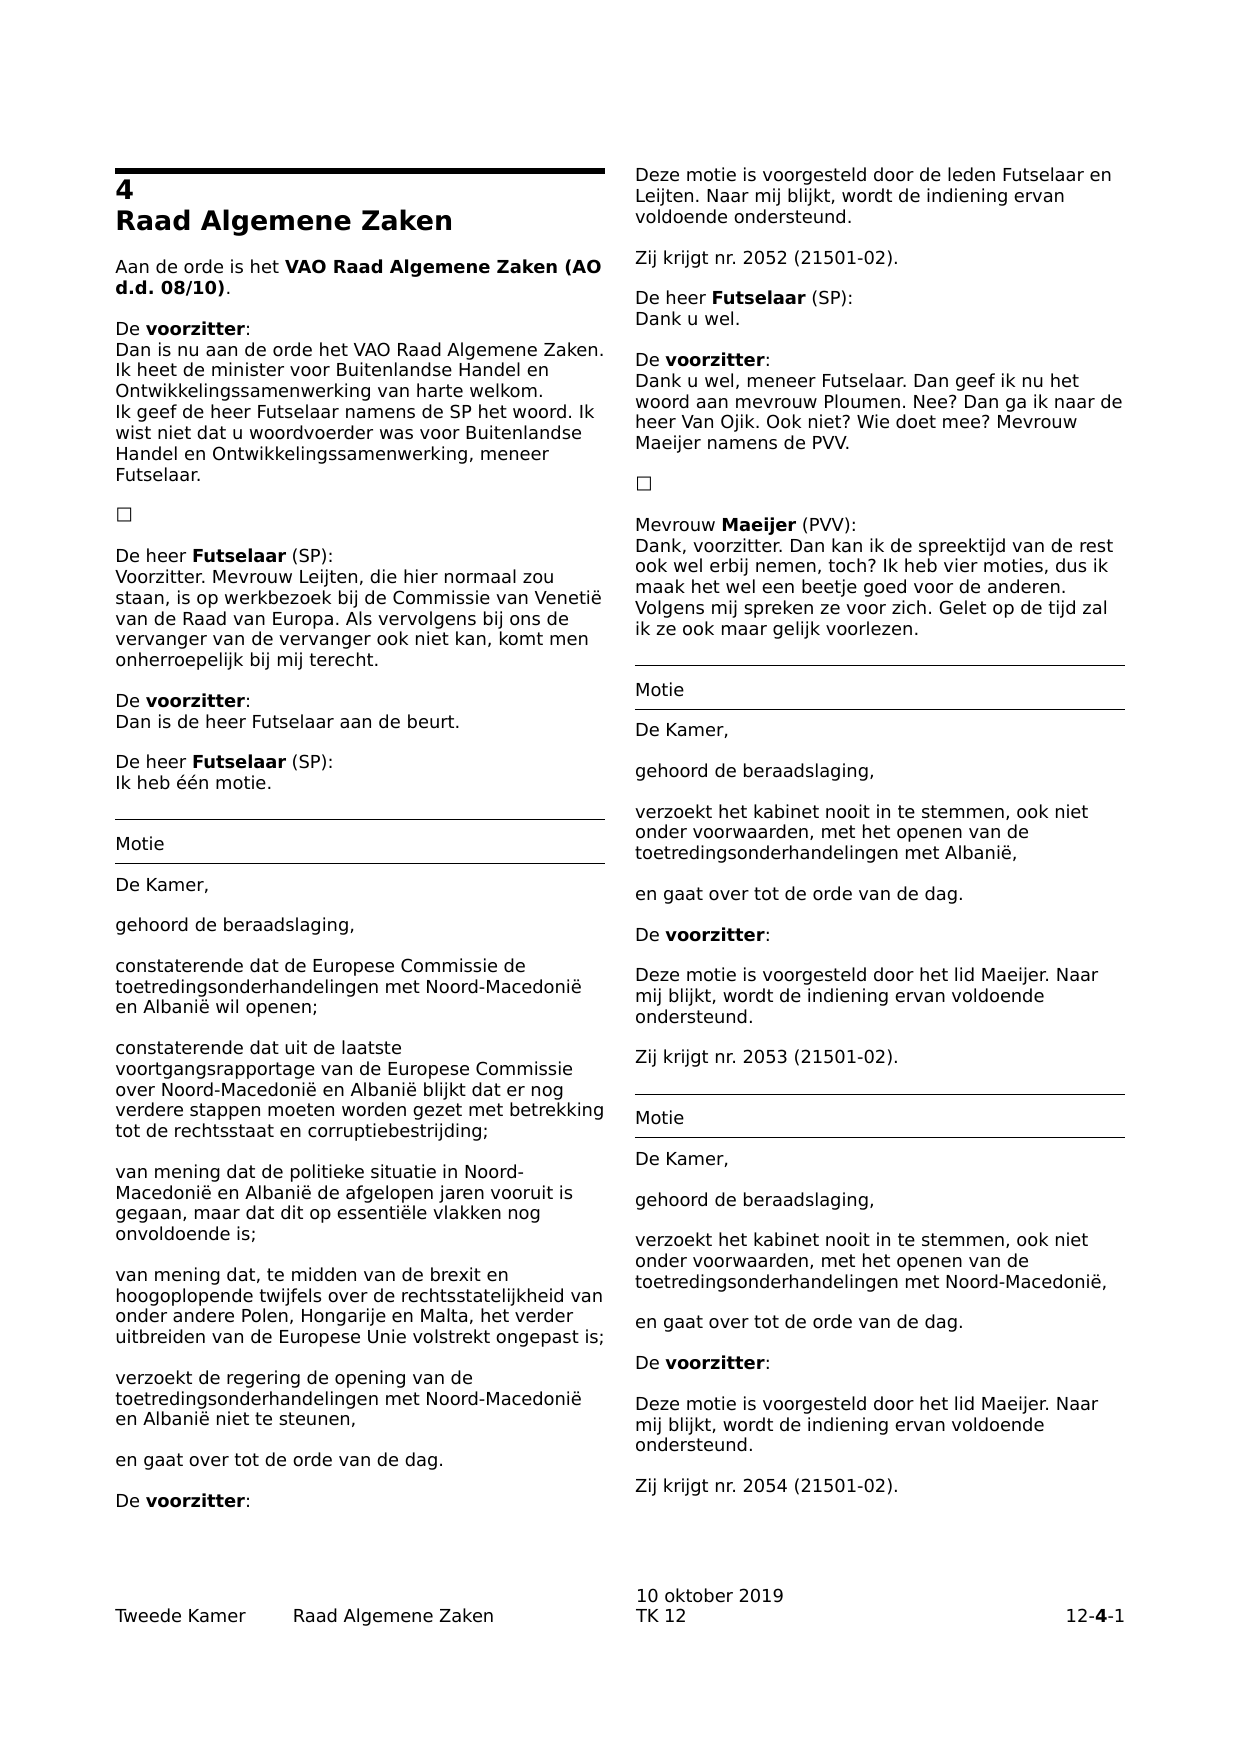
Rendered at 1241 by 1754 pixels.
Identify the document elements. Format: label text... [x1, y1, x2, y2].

text De Kamer, [635, 1149, 1125, 1169]
text van mening dat, te midden van de brexit en hoogoplopende twijfels over de rechtsstatelijkheid van onder andere Polen, Hongarije en Malta, het verder uitbreiden van de Europese Unie volstrekt ongepast is; [115, 1265, 605, 1348]
text Dan is de heer Futselaar aan de beurt. [115, 711, 605, 732]
text en gaat over tot de orde van de dag. [635, 884, 1125, 904]
text Aan de orde is het VAO Raad Algemene Zaken (AO d.d. 08/10). [115, 257, 605, 298]
text verzoekt de regering de opening van de toetredingsonderhandelingen met Noord-Macedonië en Albanië niet te steunen, [115, 1368, 605, 1430]
text Motie [115, 834, 605, 854]
text verzoekt het kabinet nooit in te stemmen, ook niet onder voorwaarden, met het openen van de toetredingsonderhandelingen met Noord-Macedonië, [635, 1230, 1125, 1292]
text De Kamer, [635, 720, 1125, 741]
title 4 Raad Algemene Zaken [115, 174, 605, 237]
text en gaat over tot de orde van de dag. [635, 1312, 1125, 1333]
text Zij krijgt nr. 2052 (21501-02). [635, 247, 1125, 268]
text verzoekt het kabinet nooit in te stemmen, ook niet onder voorwaarden, met het openen van de toetredingsonderhandelingen met Albanië, [635, 802, 1125, 864]
text Dank u wel. [635, 309, 1125, 330]
text ⬜ [115, 505, 605, 526]
text De voorzitter: [635, 924, 1125, 945]
text De Kamer, [115, 874, 605, 895]
text van mening dat de politieke situatie in Noord-Macedonië en Albanië de afgelopen jaren vooruit is gegaan, maar dat dit op essentiële vlakken nog onvoldoende is; [115, 1162, 605, 1245]
text gehoord de beraadslaging, [635, 761, 1125, 782]
text De heer Futselaar (SP): [635, 288, 1125, 309]
text Dan is nu aan de orde het VAO Raad Algemene Zaken. Ik heet de minister voor Buitenlandse Handel en Ontwikkelingssamenwerking van harte welkom. [115, 339, 605, 402]
text Zij krijgt nr. 2053 (21501-02). [635, 1047, 1125, 1068]
text Ik geef de heer Futselaar namens de SP het woord. Ik wist niet dat u woordvoerder was voor Buitenlandse Handel en Ontwikkelingssamenwerking, meneer Futselaar. [115, 402, 605, 485]
text Ik heb één motie. [115, 773, 605, 794]
text Deze motie is voorgesteld door het lid Maeijer. Naar mij blijkt, wordt de indiening ervan voldoende ondersteund. [635, 1394, 1125, 1456]
text De voorzitter: [115, 1491, 605, 1511]
text Voorzitter. Mevrouw Leijten, die hier normaal zou staan, is op werkbezoek bij de Commissie van Venetië van de Raad van Europa. Als vervolgens bij ons de vervanger van de vervanger ook niet kan, komt men onherroepelijk bij mij terecht. [115, 567, 605, 671]
text De voorzitter: [635, 350, 1125, 371]
text gehoord de beraadslaging, [635, 1189, 1125, 1210]
text De heer Futselaar (SP): [115, 546, 605, 567]
text Dank u wel, meneer Futselaar. Dan geef ik nu het woord aan mevrouw Ploumen. Nee? Dan ga ik naar de heer Van Ojik. Ook niet? Wie doet mee? Mevrouw Maeijer namens de PVV. [635, 371, 1125, 454]
text Dank, voorzitter. Dan kan ik de spreektijd van de rest ook wel erbij nemen, toch? Ik heb vier moties, dus ik maak het wel een beetje goed voor de anderen. Volgens mij spreken ze voor zich. Gelet op de tijd zal ik ze ook maar gelijk voorlezen. [635, 535, 1125, 639]
text Motie [635, 1108, 1125, 1129]
text ⬜ [635, 474, 1125, 494]
text Motie [635, 679, 1125, 700]
text De voorzitter: [115, 691, 605, 711]
text De heer Futselaar (SP): [115, 752, 605, 773]
text De voorzitter: [115, 318, 605, 339]
text Mevrouw Maeijer (PVV): [635, 514, 1125, 535]
text constaterende dat uit de laatste voortgangsrapportage van de Europese Commissie over Noord-Macedonië en Albanië blijkt dat er nog verdere stappen moeten worden gezet met betrekking tot de rechtsstaat en corruptiebestrijding; [115, 1038, 605, 1142]
text gehoord de beraadslaging, [115, 915, 605, 936]
text constaterende dat de Europese Commissie de toetredingsonderhandelingen met Noord-Macedonië en Albanië wil openen; [115, 956, 605, 1018]
text Zij krijgt nr. 2054 (21501-02). [635, 1476, 1125, 1497]
text en gaat over tot de orde van de dag. [115, 1450, 605, 1471]
text De voorzitter: [635, 1353, 1125, 1374]
text Deze motie is voorgesteld door de leden Futselaar en Leijten. Naar mij blijkt, wordt de indiening ervan voldoende ondersteund. [635, 165, 1125, 227]
text Deze motie is voorgesteld door het lid Maeijer. Naar mij blijkt, wordt de indiening ervan voldoende ondersteund. [635, 965, 1125, 1027]
